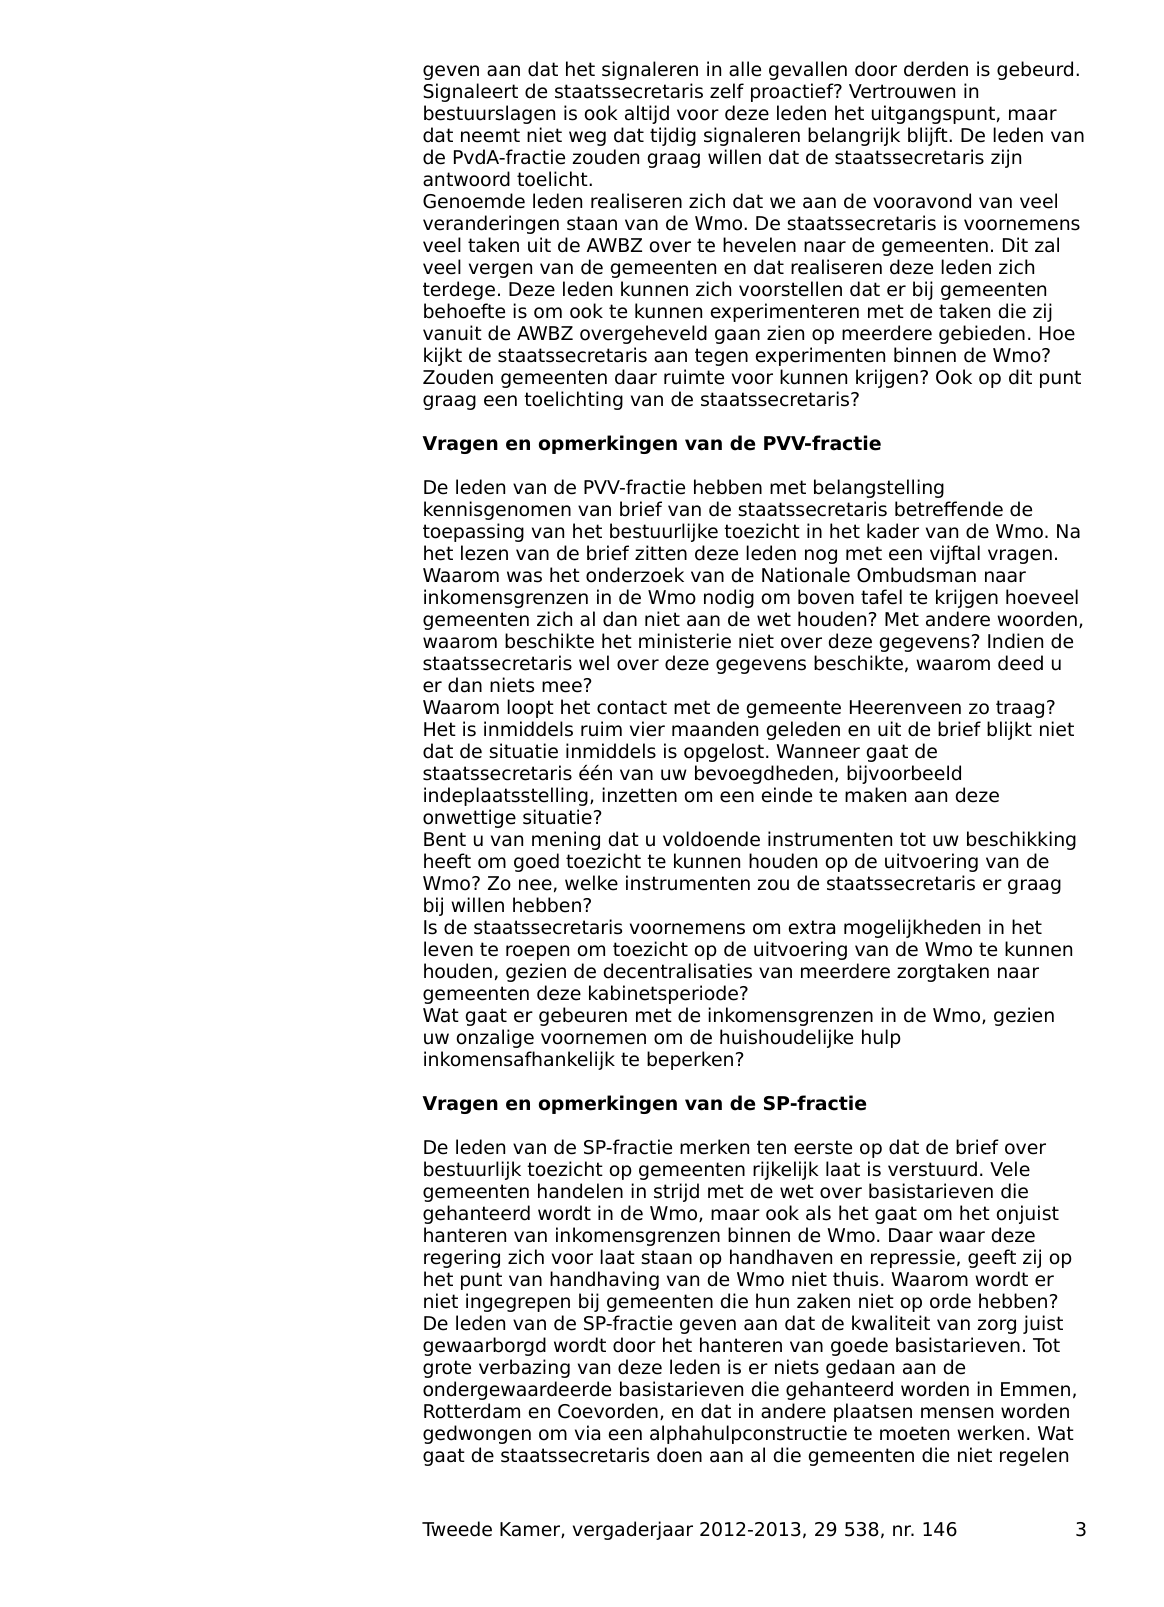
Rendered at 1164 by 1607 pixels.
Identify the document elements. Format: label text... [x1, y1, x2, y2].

text Waarom was het onderzoek van de Nationale Ombudsman naar inkomensgrenzen in de Wmo nodig om boven tafel te krijgen hoeveel gemeenten zich al dan niet aan de wet houden? Met andere woorden, waarom beschikte het ministerie niet over deze gegevens? Indien de staatssecretaris wel over deze gegevens beschikte, waarom deed u er dan niets mee? [422, 565, 1087, 697]
subtitle Vragen en opmerkingen van de SP-fractie [422, 1093, 1087, 1115]
subtitle Vragen en opmerkingen van de PVV-fractie [422, 433, 1087, 455]
text De leden van de PVV-fractie hebben met belangstelling kennisgenomen van brief van de staatssecretaris betreffende de toepassing van het bestuurlijke toezicht in het kader van de Wmo. Na het lezen van de brief zitten deze leden nog met een vijftal vragen. [422, 477, 1087, 565]
text Is de staatssecretaris voornemens om extra mogelijkheden in het leven te roepen om toezicht op de uitvoering van de Wmo te kunnen houden, gezien de decentralisaties van meerdere zorgtaken naar gemeenten deze kabinetsperiode? [422, 917, 1087, 1004]
text De leden van de SP-fractie merken ten eerste op dat de brief over bestuurlijk toezicht op gemeenten rijkelijk laat is verstuurd. Vele gemeenten handelen in strijd met de wet over basistarieven die gehanteerd wordt in de Wmo, maar ook als het gaat om het onjuist hanteren van inkomensgrenzen binnen de Wmo. Daar waar deze regering zich voor laat staan op handhaven en repressie, geeft zij op het punt van handhaving van de Wmo niet thuis. Waarom wordt er niet ingegrepen bij gemeenten die hun zaken niet op orde hebben? [422, 1137, 1087, 1313]
text De leden van de SP-fractie geven aan dat de kwaliteit van zorg juist gewaarborgd wordt door het hanteren van goede basistarieven. Tot grote verbazing van deze leden is er niets gedaan aan de ondergewaardeerde basistarieven die gehanteerd worden in Emmen, Rotterdam en Coevorden, en dat in andere plaatsen mensen worden gedwongen om via een alphahulpconstructie te moeten werken. Wat gaat de staatssecretaris doen aan al die gemeenten die niet regelen [422, 1313, 1087, 1467]
text Genoemde leden realiseren zich dat we aan de vooravond van veel veranderingen staan van de Wmo. De staatssecretaris is voornemens veel taken uit de AWBZ over te hevelen naar de gemeenten. Dit zal veel vergen van de gemeenten en dat realiseren deze leden zich terdege. Deze leden kunnen zich voorstellen dat er bij gemeenten behoefte is om ook te kunnen experimenteren met de taken die zij vanuit de AWBZ overgeheveld gaan zien op meerdere gebieden. Hoe kijkt de staatssecretaris aan tegen experimenten binnen de Wmo? Zouden gemeenten daar ruimte voor kunnen krijgen? Ook op dit punt graag een toelichting van de staatssecretaris? [422, 191, 1087, 411]
text Waarom loopt het contact met de gemeente Heerenveen zo traag? Het is inmiddels ruim vier maanden geleden en uit de brief blijkt niet dat de situatie inmiddels is opgelost. Wanneer gaat de staatssecretaris één van uw bevoegdheden, bijvoorbeeld indeplaatsstelling, inzetten om een einde te maken aan deze onwettige situatie? [422, 697, 1087, 829]
text geven aan dat het signaleren in alle gevallen door derden is gebeurd. Signaleert de staatssecretaris zelf proactief? Vertrouwen in bestuurslagen is ook altijd voor deze leden het uitgangspunt, maar dat neemt niet weg dat tijdig signaleren belangrijk blijft. De leden van de PvdA-fractie zouden graag willen dat de staatssecretaris zijn antwoord toelicht. [422, 59, 1087, 191]
text Wat gaat er gebeuren met de inkomensgrenzen in de Wmo, gezien uw onzalige voornemen om de huishoudelijke hulp inkomensafhankelijk te beperken? [422, 1004, 1087, 1071]
text Bent u van mening dat u voldoende instrumenten tot uw beschikking heeft om goed toezicht te kunnen houden op de uitvoering van de Wmo? Zo nee, welke instrumenten zou de staatssecretaris er graag bij willen hebben? [422, 829, 1087, 917]
